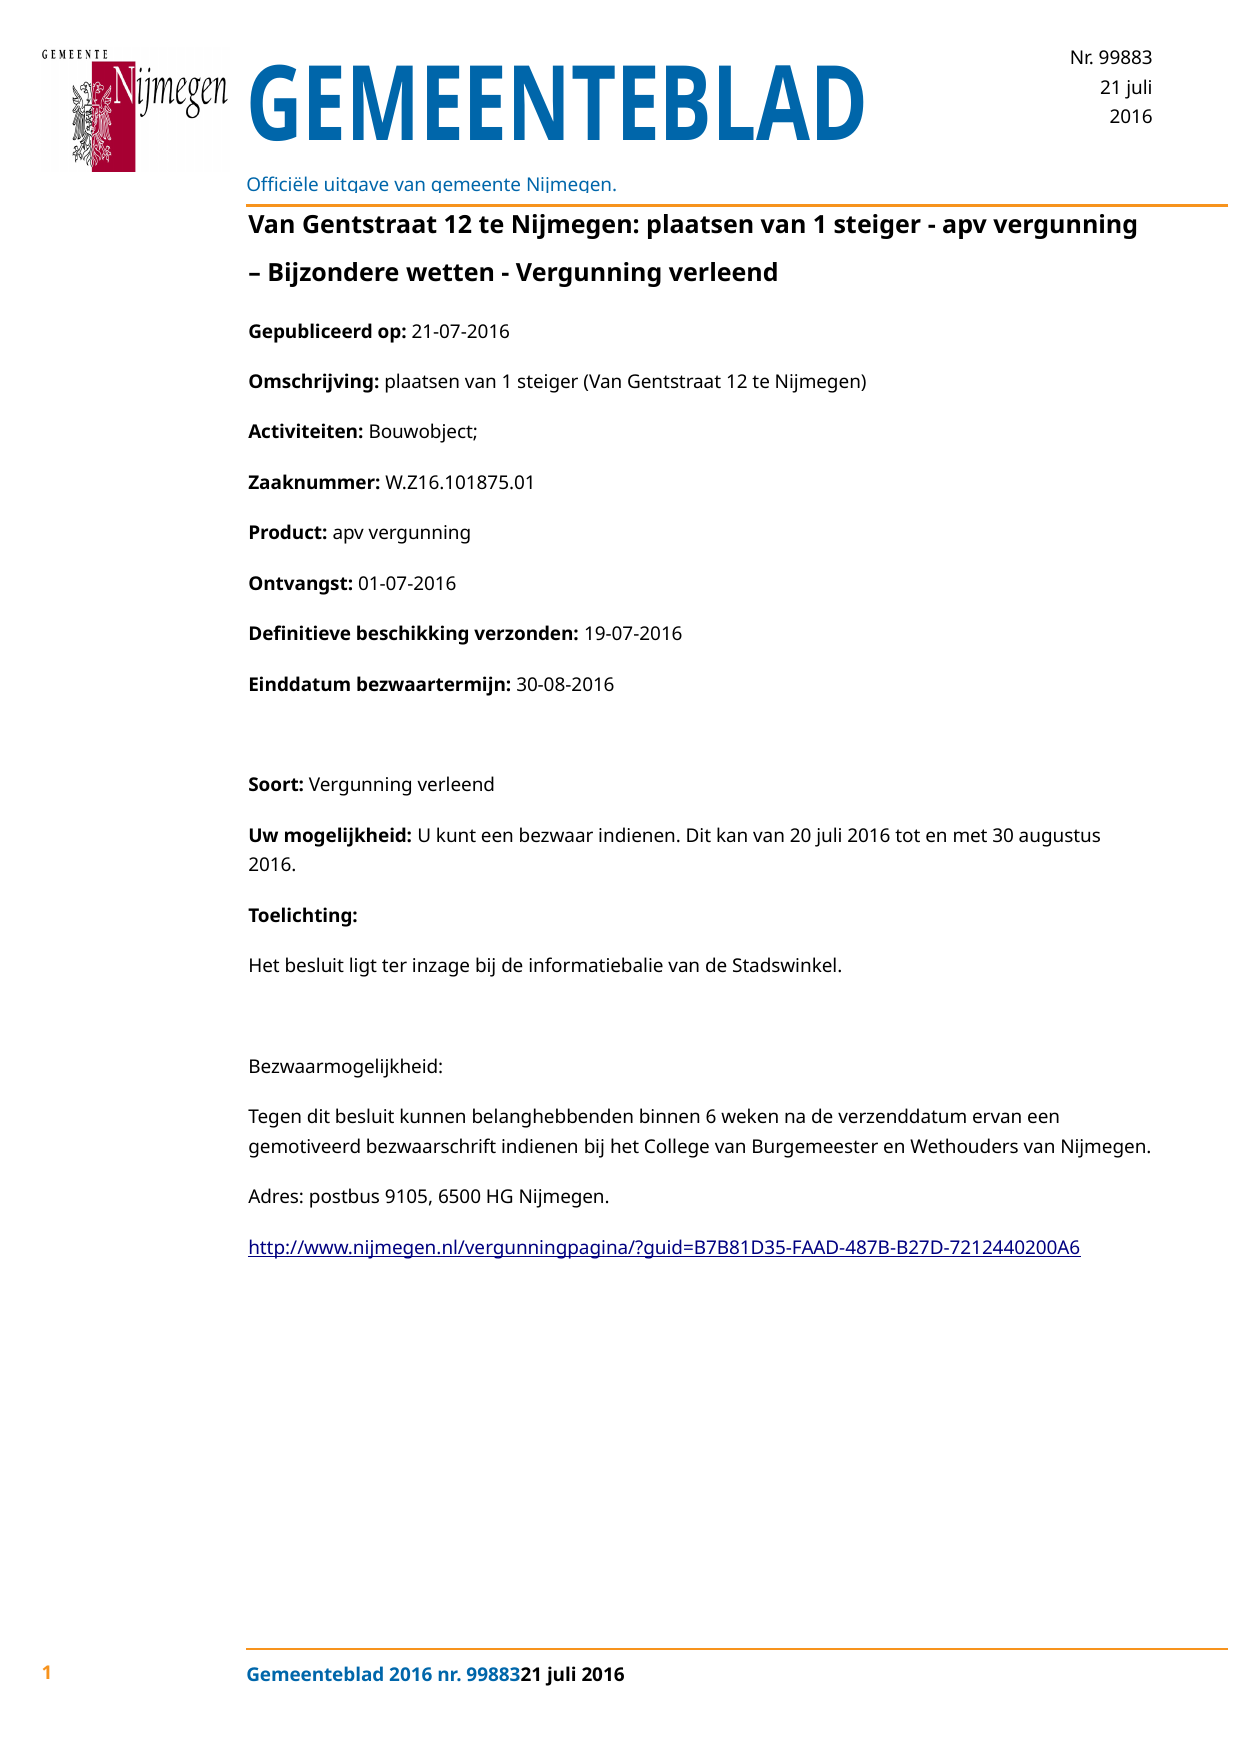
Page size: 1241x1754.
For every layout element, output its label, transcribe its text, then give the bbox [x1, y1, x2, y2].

text Soort: Vergunning verleend [248, 772, 1152, 797]
picture [41, 47, 231, 172]
text Uw mogelijkheid: U kunt een bezwaar indienen. Dit kan van 20 juli 2016 tot en met 30 augustus 2016. [248, 822, 1152, 877]
text Omschrijving: plaatsen van 1 steiger (Van Gentstraat 12 te Nijmegen) [248, 368, 1152, 394]
text Activiteiten: Bouwobject; [248, 419, 1152, 444]
text Gepubliceerd op: 21-07-2016 [248, 318, 1152, 344]
text Definitieve beschikking verzonden: 19-07-2016 [248, 620, 1152, 646]
text Ontvangst: 01-07-2016 [248, 570, 1152, 596]
text Van Gentstraat 12 te Nijmegen: plaatsen van 1 steiger - apv vergunning – Bijzondere wetten - Vergunning verleend [248, 207, 1152, 288]
text Het besluit ligt ter inzage bij de informatiebalie van de Stadswinkel. [248, 952, 1152, 978]
text Product: apv vergunning [248, 519, 1152, 545]
text Zaaknummer: W.Z16.101875.01 [248, 469, 1152, 495]
text Bezwaarmogelijkheid: [248, 1053, 1152, 1079]
text Adres: postbus 9105, 6500 HG Nijmegen. [248, 1184, 1152, 1209]
text Toelichting: [248, 902, 1152, 928]
text Tegen dit besluit kunnen belanghebbenden binnen 6 weken na de verzenddatum ervan een gemotiveerd bezwaarschrift indienen bij het College van Burgemeester en Wethouders van Nijmegen. [248, 1104, 1152, 1159]
text Einddatum bezwaartermijn: 30-08-2016 [248, 671, 1152, 697]
text http://www.nijmegen.nl/vergunningpagina/?guid=B7B81D35-FAAD-487B-B27D-7212440200A6 [248, 1234, 1152, 1260]
